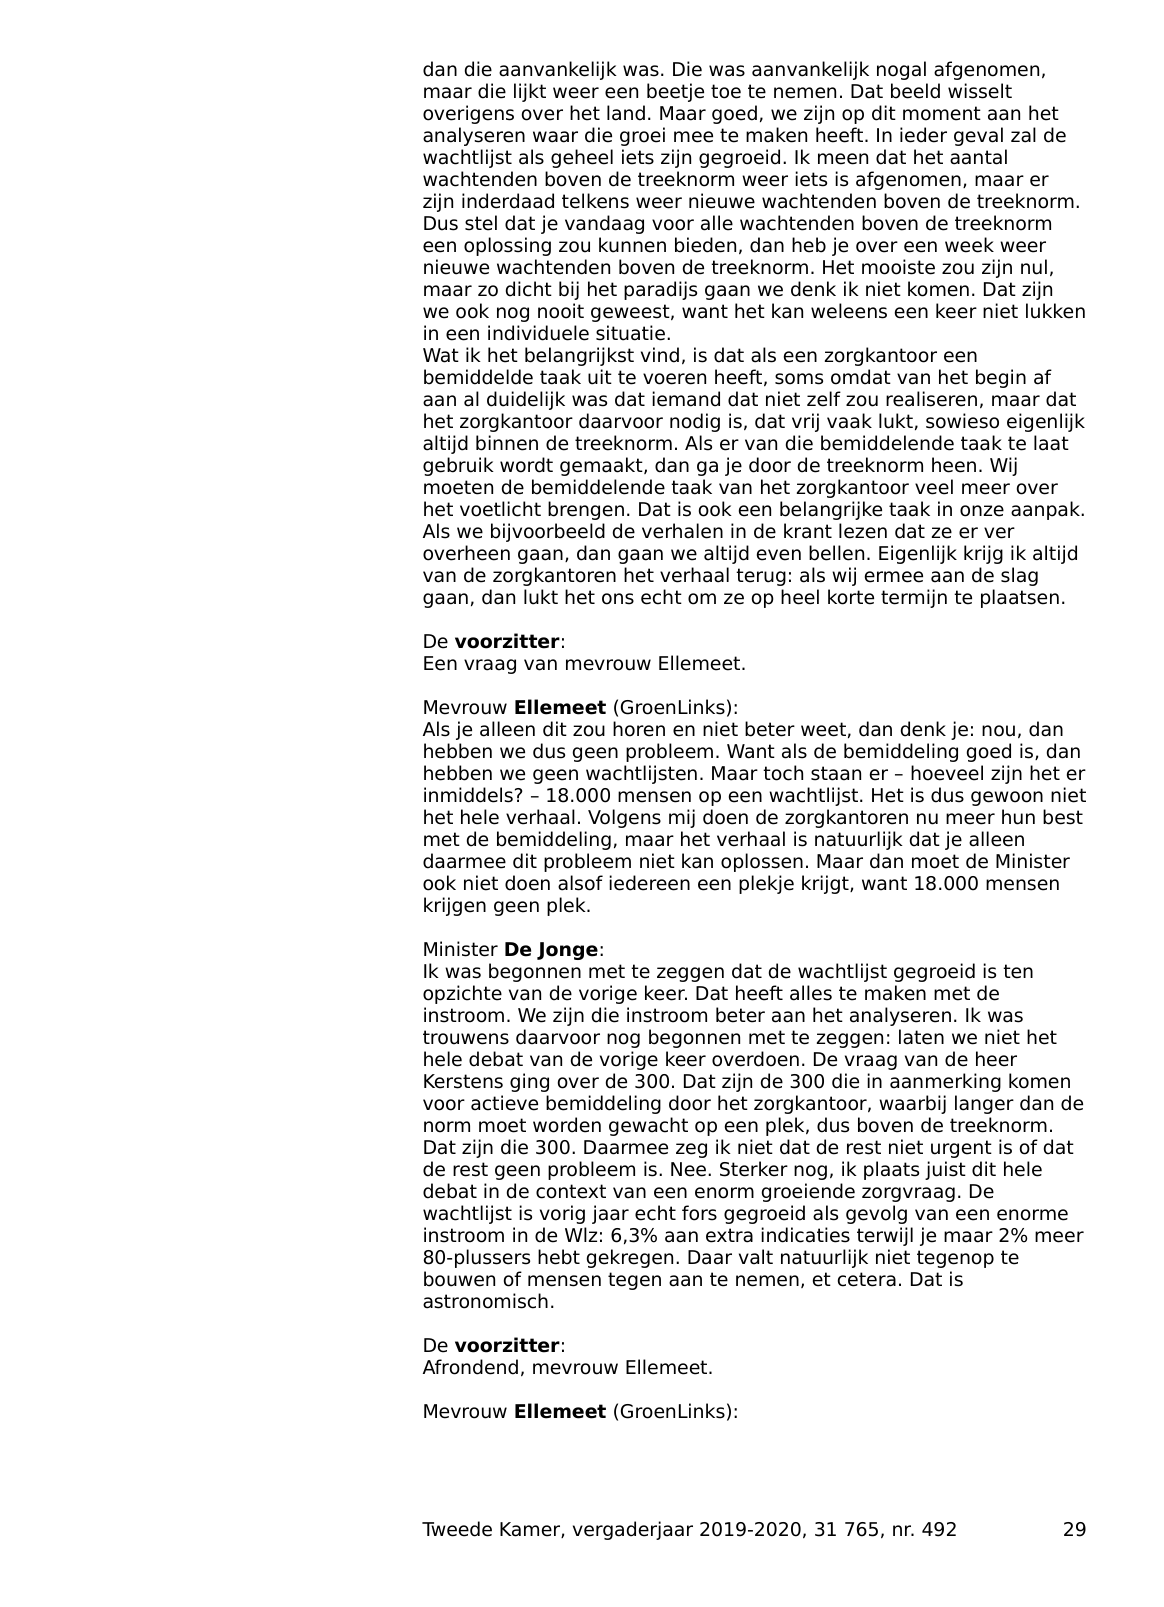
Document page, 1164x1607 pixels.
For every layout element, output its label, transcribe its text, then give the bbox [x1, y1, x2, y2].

text De voorzitter: [422, 1335, 1087, 1357]
text Mevrouw Ellemeet (GroenLinks): [422, 1401, 1087, 1423]
text Afrondend, mevrouw Ellemeet. [422, 1357, 1087, 1379]
text Een vraag van mevrouw Ellemeet. [422, 653, 1087, 675]
text Als je alleen dit zou horen en niet beter weet, dan denk je: nou, dan hebben we dus geen probleem. Want als de bemiddeling goed is, dan hebben we geen wachtlijsten. Maar toch staan er – hoeveel zijn het er inmiddels? – 18.000 mensen op een wachtlijst. Het is dus gewoon niet het hele verhaal. Volgens mij doen de zorgkantoren nu meer hun best met de bemiddeling, maar het verhaal is natuurlijk dat je alleen daarmee dit probleem niet kan oplossen. Maar dan moet de Minister ook niet doen alsof iedereen een plekje krijgt, want 18.000 mensen krijgen geen plek. [422, 719, 1087, 917]
text Wat ik het belangrijkst vind, is dat als een zorgkantoor een bemiddelde taak uit te voeren heeft, soms omdat van het begin af aan al duidelijk was dat iemand dat niet zelf zou realiseren, maar dat het zorgkantoor daarvoor nodig is, dat vrij vaak lukt, sowieso eigenlijk altijd binnen de treeknorm. Als er van die bemiddelende taak te laat gebruik wordt gemaakt, dan ga je door de treeknorm heen. Wij moeten de bemiddelende taak van het zorgkantoor veel meer over het voetlicht brengen. Dat is ook een belangrijke taak in onze aanpak. Als we bijvoorbeeld de verhalen in de krant lezen dat ze er ver overheen gaan, dan gaan we altijd even bellen. Eigenlijk krijg ik altijd van de zorgkantoren het verhaal terug: als wij ermee aan de slag gaan, dan lukt het ons echt om ze op heel korte termijn te plaatsen. [422, 345, 1087, 608]
text Ik was begonnen met te zeggen dat de wachtlijst gegroeid is ten opzichte van de vorige keer. Dat heeft alles te maken met de instroom. We zijn die instroom beter aan het analyseren. Ik was trouwens daarvoor nog begonnen met te zeggen: laten we niet het hele debat van de vorige keer overdoen. De vraag van de heer Kerstens ging over de 300. Dat zijn de 300 die in aanmerking komen voor actieve bemiddeling door het zorgkantoor, waarbij langer dan de norm moet worden gewacht op een plek, dus boven de treeknorm. Dat zijn die 300. Daarmee zeg ik niet dat de rest niet urgent is of dat de rest geen probleem is. Nee. Sterker nog, ik plaats juist dit hele debat in de context van een enorm groeiende zorgvraag. De wachtlijst is vorig jaar echt fors gegroeid als gevolg van een enorme instroom in de Wlz: 6,3% aan extra indicaties terwijl je maar 2% meer 80-plussers hebt gekregen. Daar valt natuurlijk niet tegenop te bouwen of mensen tegen aan te nemen, et cetera. Dat is astronomisch. [422, 961, 1087, 1312]
text Minister De Jonge: [422, 939, 1087, 961]
text De voorzitter: [422, 631, 1087, 653]
text Mevrouw Ellemeet (GroenLinks): [422, 697, 1087, 719]
text dan die aanvankelijk was. Die was aanvankelijk nogal afgenomen, maar die lijkt weer een beetje toe te nemen. Dat beeld wisselt overigens over het land. Maar goed, we zijn op dit moment aan het analyseren waar die groei mee te maken heeft. In ieder geval zal de wachtlijst als geheel iets zijn gegroeid. Ik meen dat het aantal wachtenden boven de treeknorm weer iets is afgenomen, maar er zijn inderdaad telkens weer nieuwe wachtenden boven de treeknorm. Dus stel dat je vandaag voor alle wachtenden boven de treeknorm een oplossing zou kunnen bieden, dan heb je over een week weer nieuwe wachtenden boven de treeknorm. Het mooiste zou zijn nul, maar zo dicht bij het paradijs gaan we denk ik niet komen. Dat zijn we ook nog nooit geweest, want het kan weleens een keer niet lukken in een individuele situatie. [422, 59, 1087, 345]
